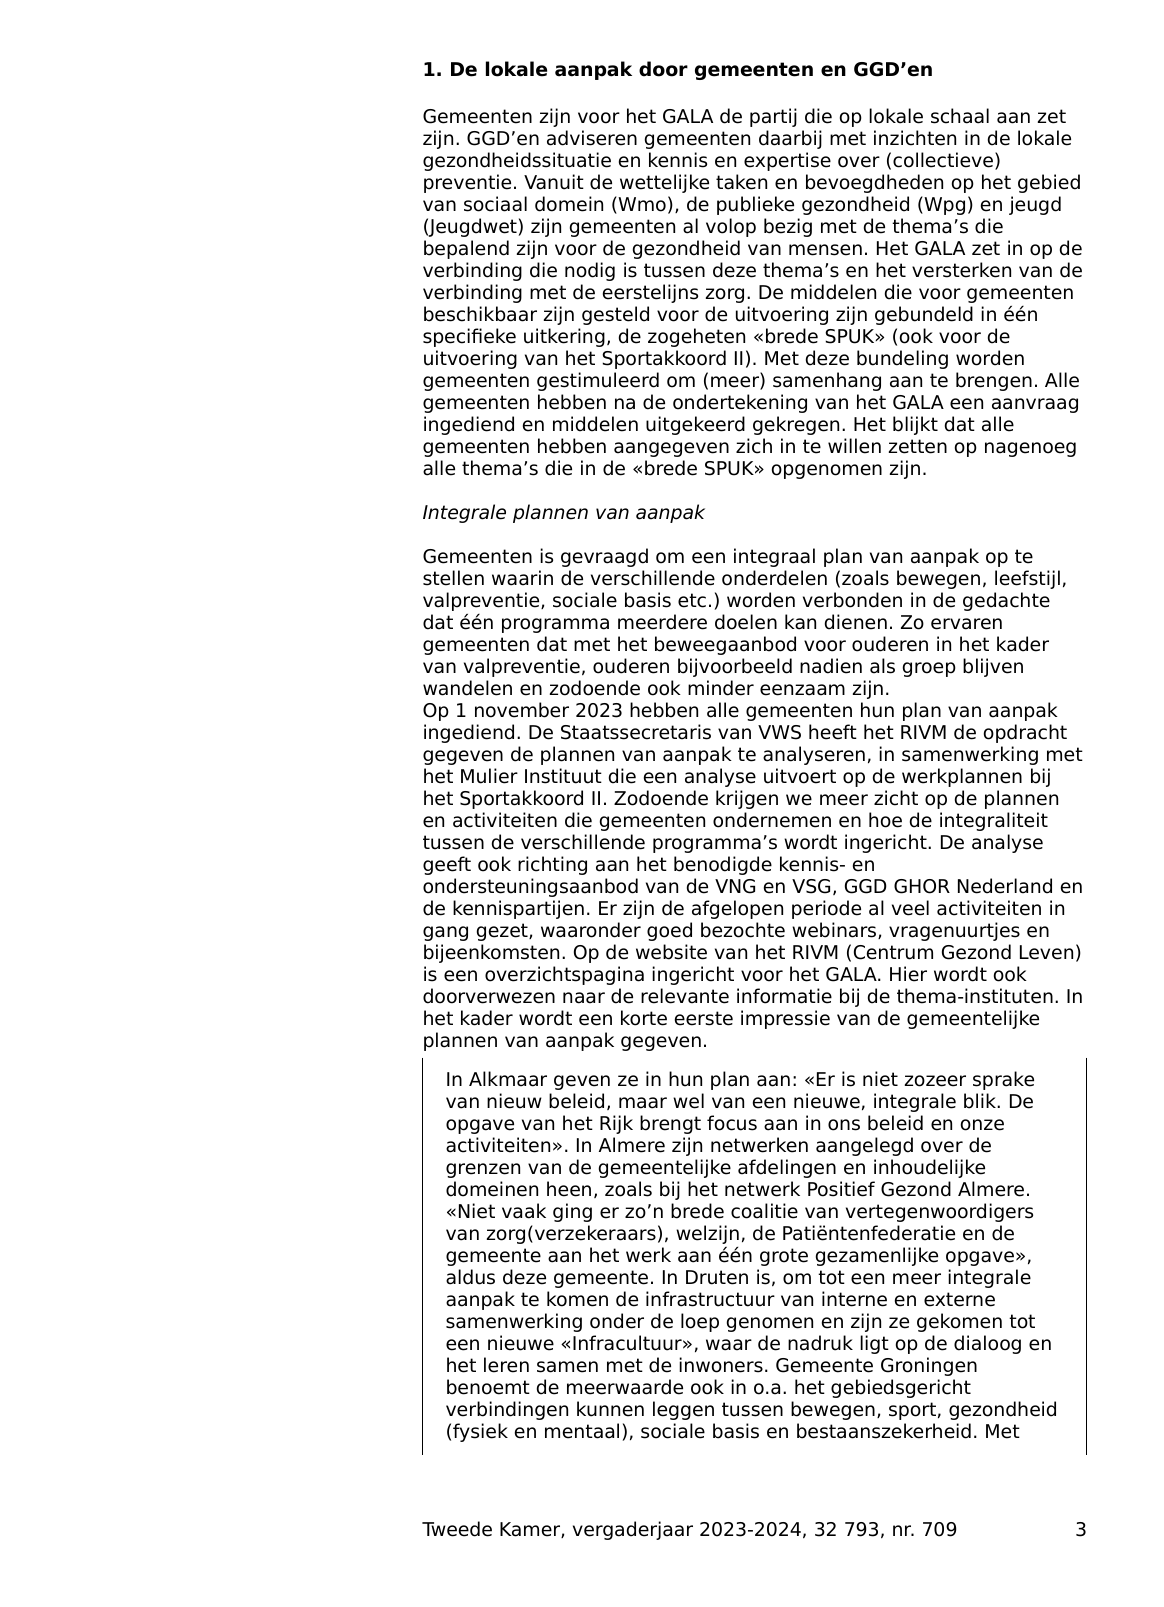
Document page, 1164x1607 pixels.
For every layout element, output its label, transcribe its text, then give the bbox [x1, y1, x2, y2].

text Gemeenten is gevraagd om een integraal plan van aanpak op te stellen waarin de verschillende onderdelen (zoals bewegen, leefstijl, valpreventie, sociale basis etc.) worden verbonden in de gedachte dat één programma meerdere doelen kan dienen. Zo ervaren gemeenten dat met het beweegaanbod voor ouderen in het kader van valpreventie, ouderen bijvoorbeeld nadien als groep blijven wandelen en zodoende ook minder eenzaam zijn. [422, 546, 1087, 700]
subtitle Integrale plannen van aanpak [422, 502, 1087, 524]
text Op 1 november 2023 hebben alle gemeenten hun plan van aanpak ingediend. De Staatssecretaris van VWS heeft het RIVM de opdracht gegeven de plannen van aanpak te analyseren, in samenwerking met het Mulier Instituut die een analyse uitvoert op de werkplannen bij het Sportakkoord II. Zodoende krijgen we meer zicht op de plannen en activiteiten die gemeenten ondernemen en hoe de integraliteit tussen de verschillende programma’s wordt ingericht. De analyse geeft ook richting aan het benodigde kennis- en ondersteuningsaanbod van de VNG en VSG, GGD GHOR Nederland en de kennispartijen. Er zijn de afgelopen periode al veel activiteiten in gang gezet, waaronder goed bezochte webinars, vragenuurtjes en bijeenkomsten. Op de website van het RIVM (Centrum Gezond Leven) is een overzichtspagina ingericht voor het GALA. Hier wordt ook doorverwezen naar de relevante informatie bij de thema-instituten. In het kader wordt een korte eerste impressie van de gemeentelijke plannen van aanpak gegeven. [422, 700, 1087, 1052]
subtitle 1. De lokale aanpak door gemeenten en GGD’en [422, 59, 1087, 81]
text Gemeenten zijn voor het GALA de partij die op lokale schaal aan zet zijn. GGD’en adviseren gemeenten daarbij met inzichten in de lokale gezondheidssituatie en kennis en expertise over (collectieve) preventie. Vanuit de wettelijke taken en bevoegdheden op het gebied van sociaal domein (Wmo), de publieke gezondheid (Wpg) en jeugd (Jeugdwet) zijn gemeenten al volop bezig met de thema’s die bepalend zijn voor de gezondheid van mensen. Het GALA zet in op de verbinding die nodig is tussen deze thema’s en het versterken van de verbinding met de eerstelijns zorg. De middelen die voor gemeenten beschikbaar zijn gesteld voor de uitvoering zijn gebundeld in één specifieke uitkering, de zogeheten «brede SPUK» (ook voor de uitvoering van het Sportakkoord II). Met deze bundeling worden gemeenten gestimuleerd om (meer) samenhang aan te brengen. Alle gemeenten hebben na de ondertekening van het GALA een aanvraag ingediend en middelen uitgekeerd gekregen. Het blijkt dat alle gemeenten hebben aangegeven zich in te willen zetten op nagenoeg alle thema’s die in de «brede SPUK» opgenomen zijn. [422, 106, 1087, 480]
table_header In Alkmaar geven ze in hun plan aan: «Er is niet zozeer sprake van nieuw beleid, maar wel van een nieuwe, integrale blik. De opgave van het Rijk brengt focus aan in ons beleid en onze activiteiten». In Almere zijn netwerken aangelegd over de grenzen van de gemeentelijke afdelingen en inhoudelijke domeinen heen, zoals bij het netwerk Positief Gezond Almere. «Niet vaak ging er zo’n brede coalitie van vertegenwoordigers van zorg(verzekeraars), welzijn, de Patiëntenfederatie en de gemeente aan het werk aan één grote gezamenlijke opgave», aldus deze gemeente. In Druten is, om tot een meer integrale aanpak te komen de infrastructuur van interne en externe samenwerking onder de loep genomen en zijn ze gekomen tot een nieuwe «Infracultuur», waar de nadruk ligt op de dialoog en het leren samen met de inwoners. Gemeente Groningen benoemt de meerwaarde ook in o.a. het gebiedsgericht verbindingen kunnen leggen tussen bewegen, sport, gezondheid (fysiek en mentaal), sociale basis en bestaanszekerheid. Met [423, 1058, 1086, 1455]
